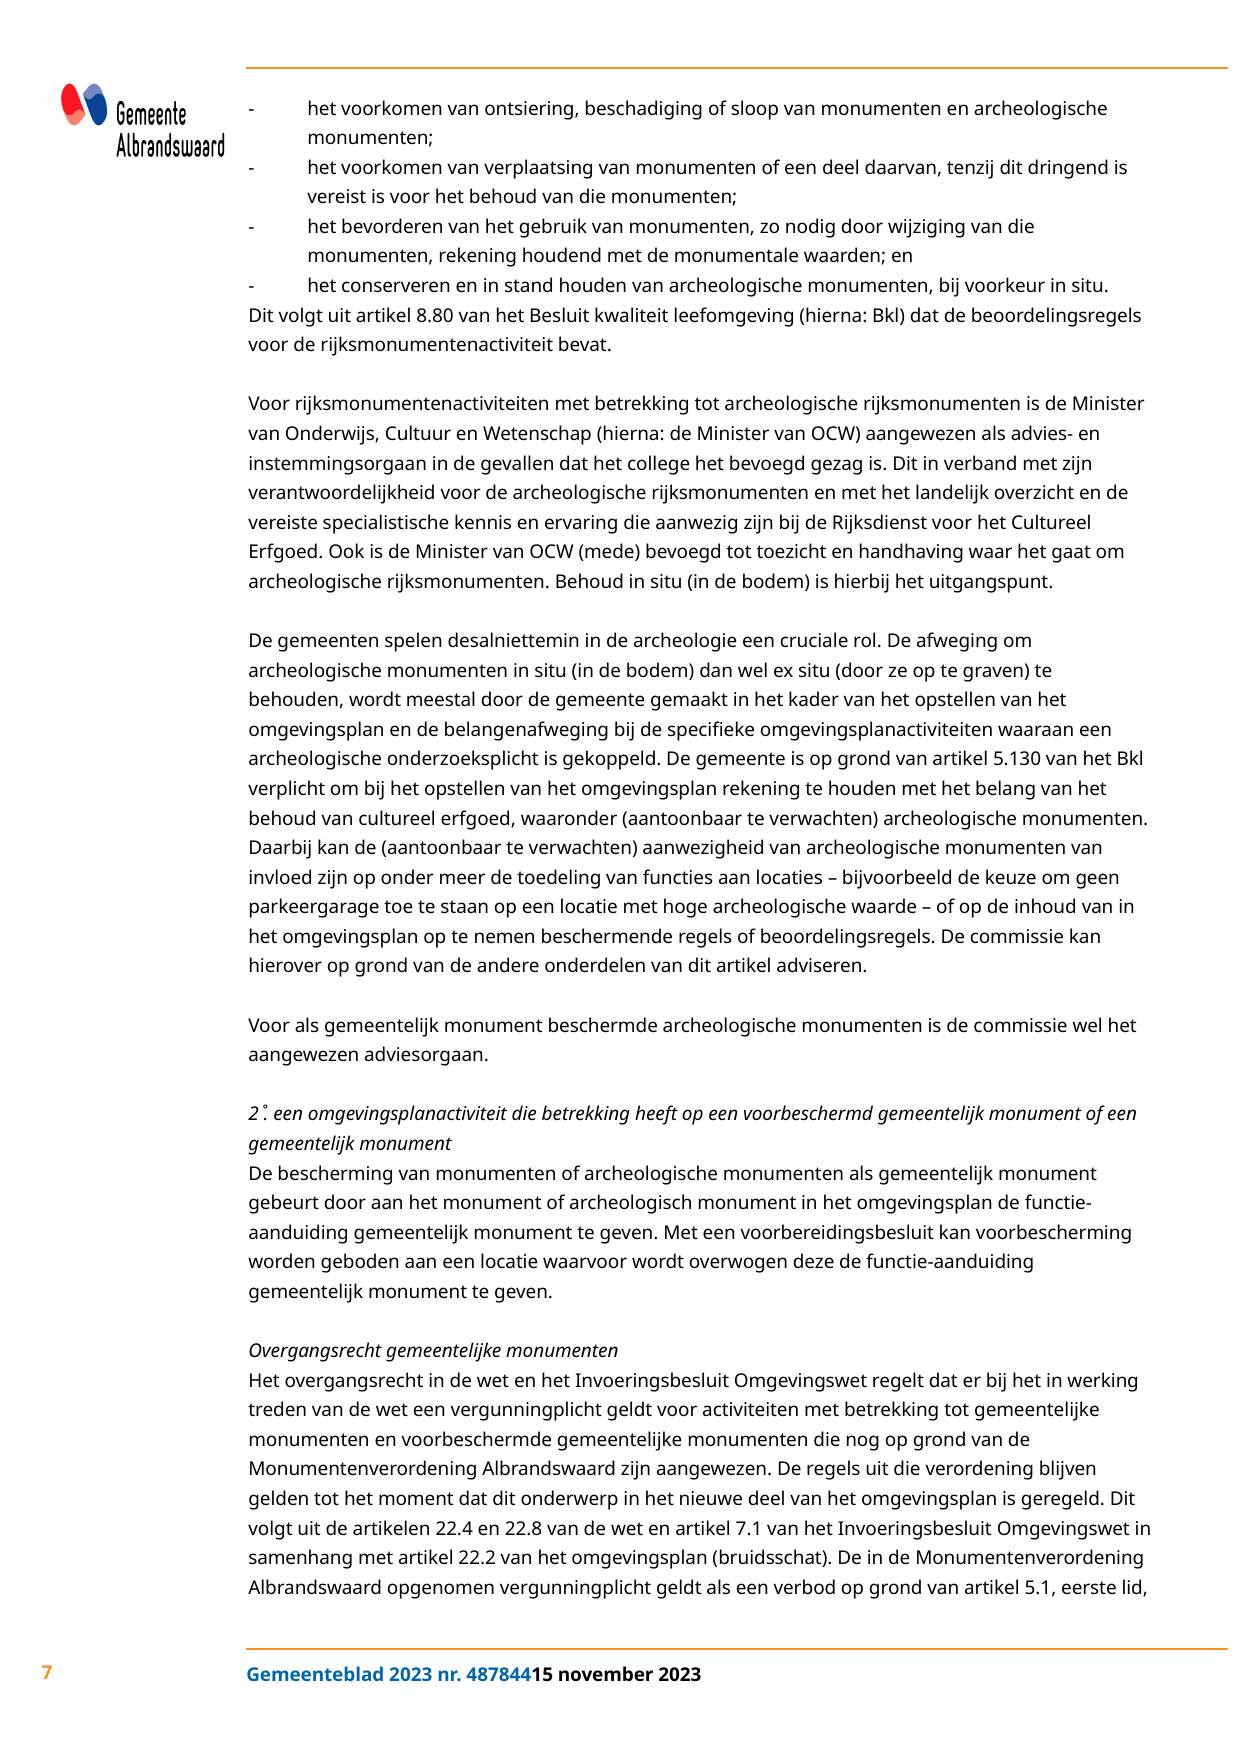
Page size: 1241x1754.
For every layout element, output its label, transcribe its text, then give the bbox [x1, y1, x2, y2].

text Het overgangsrecht in de wet en het Invoeringsbesluit Omgevingswet regelt dat er bij het in werking treden van de wet een vergunningplicht geldt voor activiteiten met betrekking tot gemeentelijke monumenten en voorbeschermde gemeentelijke monumenten die nog op grond van de Monumentenverordening Albrandswaard zijn aangewezen. De regels uit die verordening blijven gelden tot het moment dat dit onderwerp in het nieuwe deel van het omgevingsplan is geregeld. Dit volgt uit de artikelen 22.4 en 22.8 van de wet en artikel 7.1 van het Invoeringsbesluit Omgevingswet in samenhang met artikel 22.2 van het omgevingsplan (bruidsschat). De in de Monumentenverordening Albrandswaard opgenomen vergunningplicht geldt als een verbod op grond van artikel 5.1, eerste lid, [248, 1367, 1152, 1600]
text De bescherming van monumenten of archeologische monumenten als gemeentelijk monument gebeurt door aan het monument of archeologisch monument in het omgevingsplan de functie-aanduiding gemeentelijk monument te geven. Met een voorbereidingsbesluit kan voorbescherming worden geboden aan een locatie waarvoor wordt overwogen deze de functie-aanduiding gemeentelijk monument te geven. [248, 1160, 1152, 1304]
text 2 ̊. een omgevingsplanactiviteit die betrekking heeft op een voorbeschermd gemeentelijk monument of een gemeentelijk monument [248, 1101, 1152, 1156]
list het bevorderen van het gebruik van monumenten, zo nodig door wijziging van die monumenten, rekening houdend met de monumentale waarden; en [248, 213, 1152, 268]
list het conserveren en in stand houden van archeologische monumenten, bij voorkeur in situ. [248, 272, 1152, 298]
text Voor als gemeentelijk monument beschermde archeologische monumenten is de commissie wel het aangewezen adviesorgaan. [248, 1012, 1152, 1067]
list het voorkomen van ontsiering, beschadiging of sloop van monumenten en archeologische monumenten; [248, 95, 1152, 150]
text Overgangsrecht gemeentelijke monumenten [248, 1337, 1152, 1363]
list het voorkomen van verplaatsing van monumenten of een deel daarvan, tenzij dit dringend is vereist is voor het behoud van die monumenten; [248, 154, 1152, 209]
text Dit volgt uit artikel 8.80 van het Besluit kwaliteit leefomgeving (hierna: Bkl) dat de beoordelingsregels voor de rijksmonumentenactiviteit bevat. [248, 302, 1152, 357]
picture [41, 47, 231, 172]
text Voor rijksmonumentenactiviteiten met betrekking tot archeologische rijksmonumenten is de Minister van Onderwijs, Cultuur en Wetenschap (hierna: de Minister van OCW) aangewezen als advies- en instemmingsorgaan in de gevallen dat het college het bevoegd gezag is. Dit in verband met zijn verantwoordelijkheid voor de archeologische rijksmonumenten en met het landelijk overzicht en de vereiste specialistische kennis en ervaring die aanwezig zijn bij de Rijksdienst voor het Cultureel Erfgoed. Ook is de Minister van OCW (mede) bevoegd tot toezicht en handhaving waar het gaat om archeologische rijksmonumenten. Behoud in situ (in de bodem) is hierbij het uitgangspunt. [248, 391, 1152, 594]
text De gemeenten spelen desalniettemin in de archeologie een cruciale rol. De afweging om archeologische monumenten in situ (in de bodem) dan wel ex situ (door ze op te graven) te behouden, wordt meestal door de gemeente gemaakt in het kader van het opstellen van het omgevingsplan en de belangenafweging bij de specifieke omgevingsplanactiviteiten waaraan een archeologische onderzoeksplicht is gekoppeld. De gemeente is op grond van artikel 5.130 van het Bkl verplicht om bij het opstellen van het omgevingsplan rekening te houden met het belang van het behoud van cultureel erfgoed, waaronder (aantoonbaar te verwachten) archeologische monumenten. Daarbij kan de (aantoonbaar te verwachten) aanwezigheid van archeologische monumenten van invloed zijn op onder meer de toedeling van functies aan locaties – bijvoorbeeld de keuze om geen parkeergarage toe te staan op een locatie met hoge archeologische waarde – of op de inhoud van in het omgevingsplan op te nemen beschermende regels of beoordelingsregels. De commissie kan hierover op grond van de andere onderdelen van dit artikel adviseren. [248, 627, 1152, 978]
